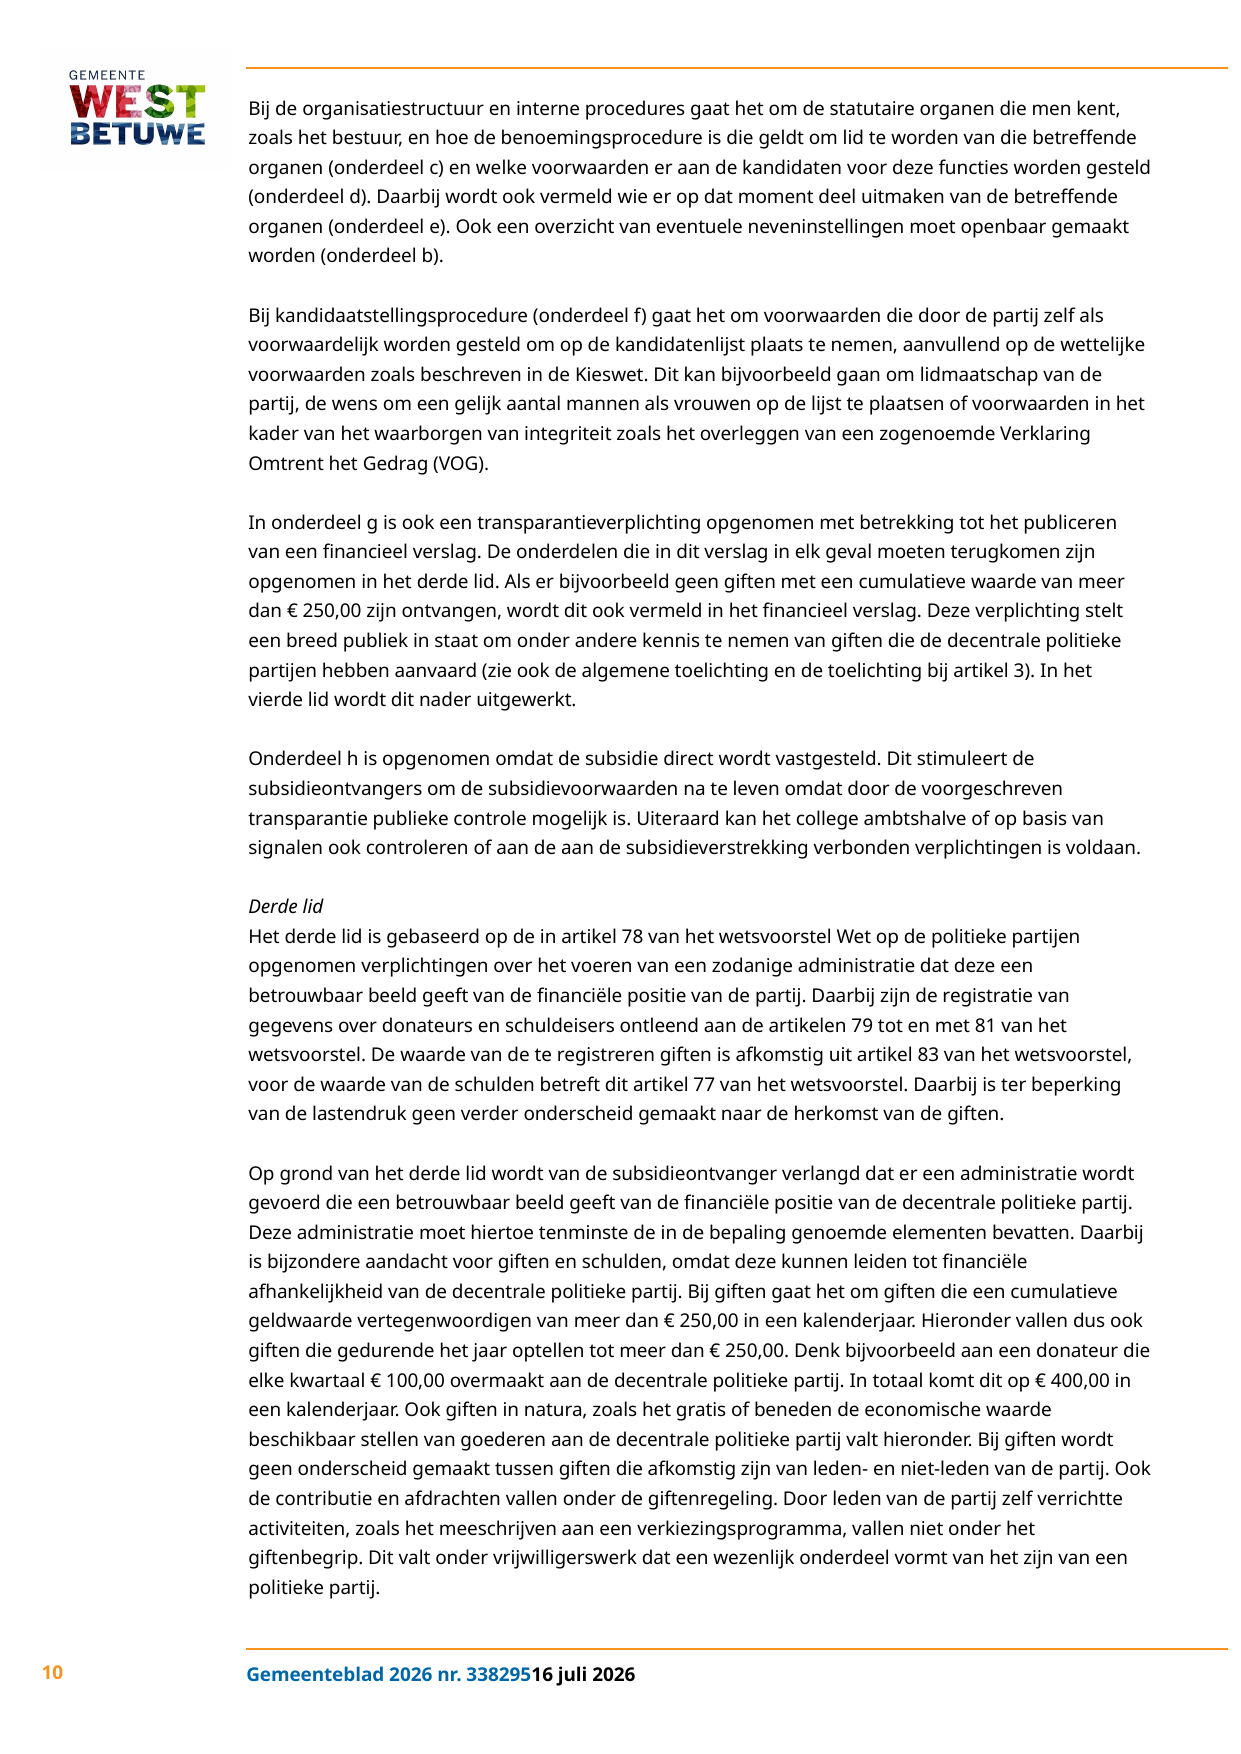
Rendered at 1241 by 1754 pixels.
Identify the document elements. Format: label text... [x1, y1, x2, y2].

picture [41, 47, 231, 172]
text Bij kandidaatstellingsprocedure (onderdeel f) gaat het om voorwaarden die door de partij zelf als voorwaardelijk worden gesteld om op de kandidatenlijst plaats te nemen, aanvullend op de wettelijke voorwaarden zoals beschreven in de Kieswet. Dit kan bijvoorbeeld gaan om lidmaatschap van de partij, de wens om een gelijk aantal mannen als vrouwen op de lijst te plaatsen of voorwaarden in het kader van het waarborgen van integriteit zoals het overleggen van een zogenoemde Verklaring Omtrent het Gedrag (VOG). [248, 302, 1152, 476]
text Bij de organisatiestructuur en interne procedures gaat het om de statutaire organen die men kent, zoals het bestuur, en hoe de benoemingsprocedure is die geldt om lid te worden van die betreffende organen (onderdeel c) en welke voorwaarden er aan de kandidaten voor deze functies worden gesteld (onderdeel d). Daarbij wordt ook vermeld wie er op dat moment deel uitmaken van de betreffende organen (onderdeel e). Ook een overzicht van eventuele neveninstellingen moet openbaar gemaakt worden (onderdeel b). [248, 95, 1152, 268]
text Op grond van het derde lid wordt van de subsidieontvanger verlangd dat er een administratie wordt gevoerd die een betrouwbaar beeld geeft van de financiële positie van de decentrale politieke partij. Deze administratie moet hiertoe tenminste de in de bepaling genoemde elementen bevatten. Daarbij is bijzondere aandacht voor giften en schulden, omdat deze kunnen leiden tot financiële afhankelijkheid van de decentrale politieke partij. Bij giften gaat het om giften die een cumulatieve geldwaarde vertegenwoordigen van meer dan € 250,00 in een kalenderjaar. Hieronder vallen dus ook giften die gedurende het jaar optellen tot meer dan € 250,00. Denk bijvoorbeeld aan een donateur die elke kwartaal € 100,00 overmaakt aan de decentrale politieke partij. In totaal komt dit op € 400,00 in een kalenderjaar. Ook giften in natura, zoals het gratis of beneden de economische waarde beschikbaar stellen van goederen aan de decentrale politieke partij valt hieronder. Bij giften wordt geen onderscheid gemaakt tussen giften die afkomstig zijn van leden- en niet-leden van de partij. Ook de contributie en afdrachten vallen onder de giftenregeling. Door leden van de partij zelf verrichtte activiteiten, zoals het meeschrijven aan een verkiezingsprogramma, vallen niet onder het giftenbegrip. Dit valt onder vrijwilligerswerk dat een wezenlijk onderdeel vormt van het zijn van een politieke partij. [248, 1160, 1152, 1600]
text Onderdeel h is opgenomen omdat de subsidie direct wordt vastgesteld. Dit stimuleert de subsidieontvangers om de subsidievoorwaarden na te leven omdat door de voorgeschreven transparantie publieke controle mogelijk is. Uiteraard kan het college ambtshalve of op basis van signalen ook controleren of aan de aan de subsidieverstrekking verbonden verplichtingen is voldaan. [248, 746, 1152, 860]
text Derde lid [248, 893, 1152, 919]
text Het derde lid is gebaseerd op de in artikel 78 van het wetsvoorstel Wet op de politieke partijen opgenomen verplichtingen over het voeren van een zodanige administratie dat deze een betrouwbaar beeld geeft van de financiële positie van de partij. Daarbij zijn de registratie van gegevens over donateurs en schuldeisers ontleend aan de artikelen 79 tot en met 81 van het wetsvoorstel. De waarde van de te registreren giften is afkomstig uit artikel 83 van het wetsvoorstel, voor de waarde van de schulden betreft dit artikel 77 van het wetsvoorstel. Daarbij is ter beperking van de lastendruk geen verder onderscheid gemaakt naar de herkomst van de giften. [248, 923, 1152, 1126]
text In onderdeel g is ook een transparantieverplichting opgenomen met betrekking tot het publiceren van een financieel verslag. De onderdelen die in dit verslag in elk geval moeten terugkomen zijn opgenomen in het derde lid. Als er bijvoorbeeld geen giften met een cumulatieve waarde van meer dan € 250,00 zijn ontvangen, wordt dit ook vermeld in het financieel verslag. Deze verplichting stelt een breed publiek in staat om onder andere kennis te nemen van giften die de decentrale politieke partijen hebben aanvaard (zie ook de algemene toelichting en de toelichting bij artikel 3). In het vierde lid wordt dit nader uitgewerkt. [248, 509, 1152, 712]
